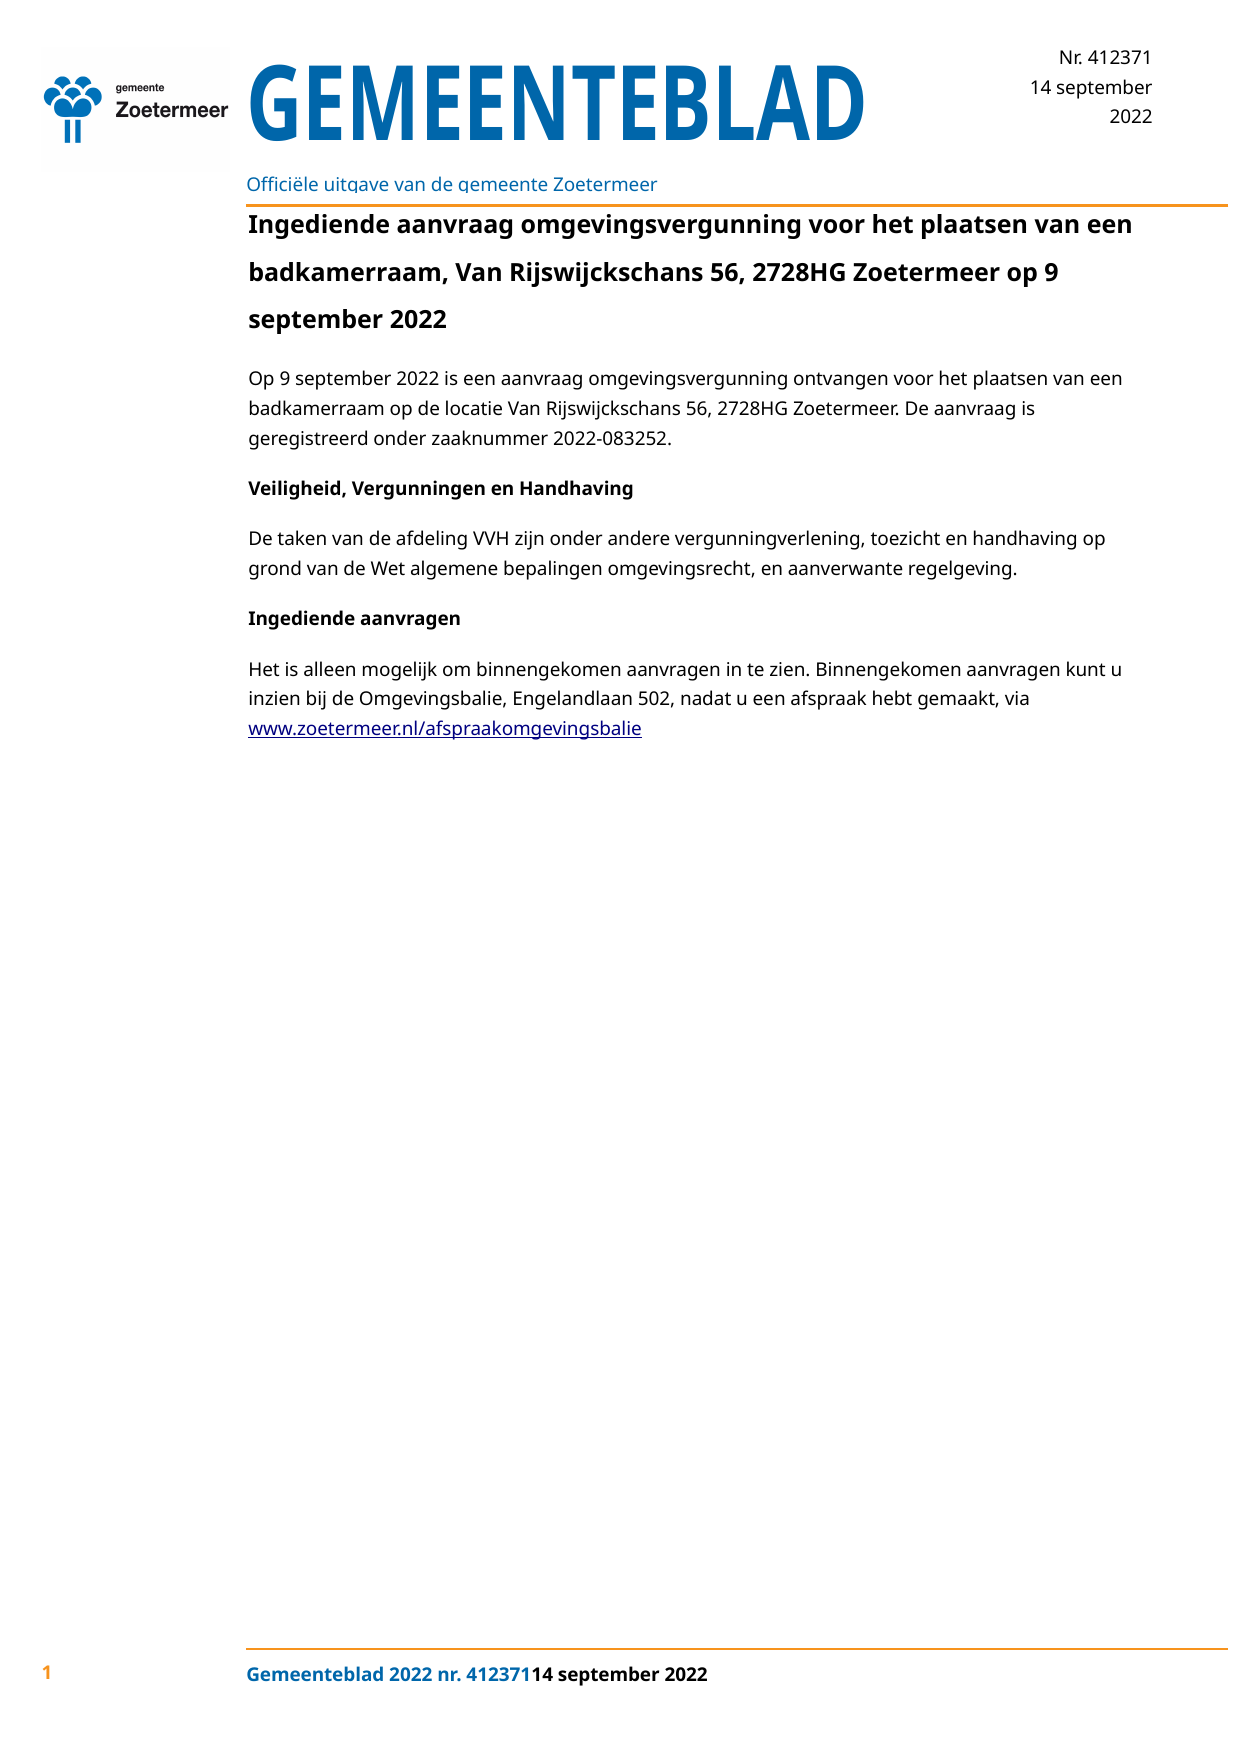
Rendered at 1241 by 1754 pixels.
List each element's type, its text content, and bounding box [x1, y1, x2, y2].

text Veiligheid, Vergunningen en Handhaving [248, 475, 1152, 501]
picture [41, 47, 231, 172]
text Het is alleen mogelijk om binnengekomen aanvragen in te zien. Binnengekomen aanvragen kunt u inzien bij de Omgevingsbalie, Engelandlaan 502, nadat u een afspraak hebt gemaakt, via www.zoetermeer.nl/afspraakomgevingsbalie [248, 656, 1152, 741]
text Ingediende aanvraag omgevingsvergunning voor het plaatsen van een badkamerraam, Van Rijswijckschans 56, 2728HG Zoetermeer op 9 september 2022 [248, 207, 1152, 336]
text Op 9 september 2022 is een aanvraag omgevingsvergunning ontvangen voor het plaatsen van een badkamerraam op de locatie Van Rijswijckschans 56, 2728HG Zoetermeer. De aanvraag is geregistreerd onder zaaknummer 2022-083252. [248, 366, 1152, 450]
text Ingediende aanvragen [248, 606, 1152, 631]
text De taken van de afdeling VVH zijn onder andere vergunningverlening, toezicht en handhaving op grond van de Wet algemene bepalingen omgevingsrecht, en aanverwante regelgeving. [248, 526, 1152, 581]
